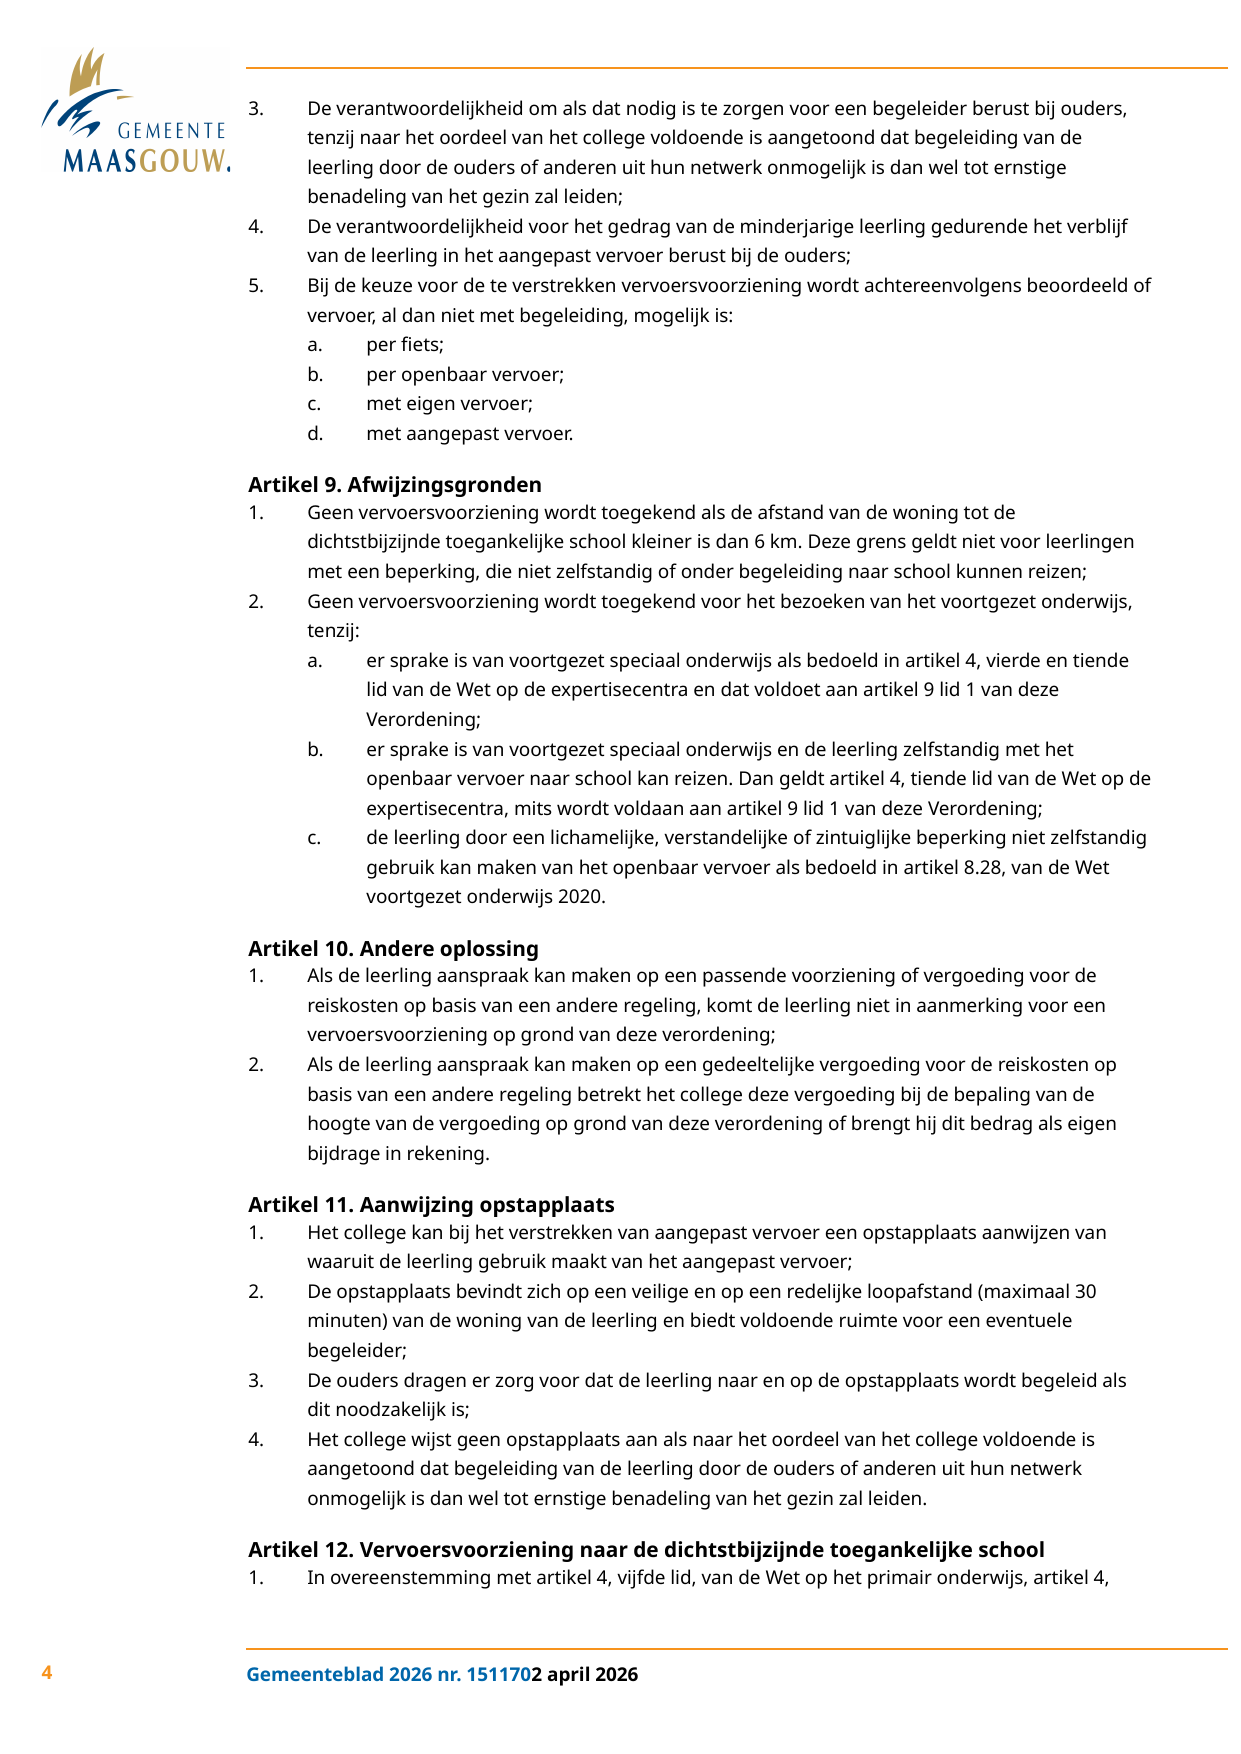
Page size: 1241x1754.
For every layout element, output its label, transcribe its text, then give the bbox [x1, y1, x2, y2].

list met aangepast vervoer. [307, 420, 1152, 446]
picture [41, 47, 231, 172]
list met eigen vervoer; [307, 391, 1152, 416]
list De ouders dragen er zorg voor dat de leerling naar en op de opstapplaats wordt begeleid als dit noodzakelijk is; [248, 1367, 1152, 1422]
text Artikel 10. Andere oplossing [248, 934, 1152, 962]
list per fiets; [307, 331, 1152, 357]
list De verantwoordelijkheid om als dat nodig is te zorgen voor een begeleider berust bij ouders, tenzij naar het oordeel van het college voldoende is aangetoond dat begeleiding van de leerling door de ouders of anderen uit hun netwerk onmogelijk is dan wel tot ernstige benadeling van het gezin zal leiden; [248, 95, 1152, 209]
list Als de leerling aanspraak kan maken op een gedeeltelijke vergoeding voor de reiskosten op basis van een andere regeling betrekt het college deze vergoeding bij de bepaling van de hoogte van de vergoeding op grond van deze verordening of brengt hij dit bedrag als eigen bijdrage in rekening. [248, 1051, 1152, 1166]
list De opstapplaats bevindt zich op een veilige en op een redelijke loopafstand (maximaal 30 minuten) van de woning van de leerling en biedt voldoende ruimte voor een eventuele begeleider; [248, 1278, 1152, 1363]
list Het college wijst geen opstapplaats aan als naar het oordeel van het college voldoende is aangetoond dat begeleiding van de leerling door de ouders of anderen uit hun netwerk onmogelijk is dan wel tot ernstige benadeling van het gezin zal leiden. [248, 1426, 1152, 1511]
list per openbaar vervoer; [307, 361, 1152, 387]
text Artikel 12. Vervoersvoorziening naar de dichtstbijzijnde toegankelijke school [248, 1536, 1152, 1564]
list de leerling door een lichamelijke, verstandelijke of zintuiglijke beperking niet zelfstandig gebruik kan maken van het openbaar vervoer als bedoeld in artikel 8.28, van de Wet voortgezet onderwijs 2020. [307, 824, 1152, 909]
list Het college kan bij het verstrekken van aangepast vervoer een opstapplaats aanwijzen van waaruit de leerling gebruik maakt van het aangepast vervoer; [248, 1219, 1152, 1274]
list Bij de keuze voor de te verstrekken vervoersvoorziening wordt achtereenvolgens beoordeeld of vervoer, al dan niet met begeleiding, mogelijk is: [248, 272, 1152, 328]
text Artikel 11. Aanwijzing opstapplaats [248, 1190, 1152, 1219]
list Geen vervoersvoorziening wordt toegekend als de afstand van de woning tot de dichtstbijzijnde toegankelijke school kleiner is dan 6 km. Deze grens geldt niet voor leerlingen met een beperking, die niet zelfstandig of onder begeleiding naar school kunnen reizen; [248, 499, 1152, 584]
list er sprake is van voortgezet speciaal onderwijs en de leerling zelfstandig met het openbaar vervoer naar school kan reizen. Dan geldt artikel 4, tiende lid van de Wet op de expertisecentra, mits wordt voldaan aan artikel 9 lid 1 van deze Verordening; [307, 736, 1152, 821]
list Als de leerling aanspraak kan maken op een passende voorziening of vergoeding voor de reiskosten op basis van een andere regeling, komt de leerling niet in aanmerking voor een vervoersvoorziening op grond van deze verordening; [248, 962, 1152, 1047]
list De verantwoordelijkheid voor het gedrag van de minderjarige leerling gedurende het verblijf van de leerling in het aangepast vervoer berust bij de ouders; [248, 213, 1152, 268]
list Geen vervoersvoorziening wordt toegekend voor het bezoeken van het voortgezet onderwijs, tenzij: [248, 588, 1152, 643]
text Artikel 9. Afwijzingsgronden [248, 471, 1152, 499]
list In overeenstemming met artikel 4, vijfde lid, van de Wet op het primair onderwijs, artikel 4, [248, 1564, 1152, 1590]
list er sprake is van voortgezet speciaal onderwijs als bedoeld in artikel 4, vierde en tiende lid van de Wet op de expertisecentra en dat voldoet aan artikel 9 lid 1 van deze Verordening; [307, 647, 1152, 732]
